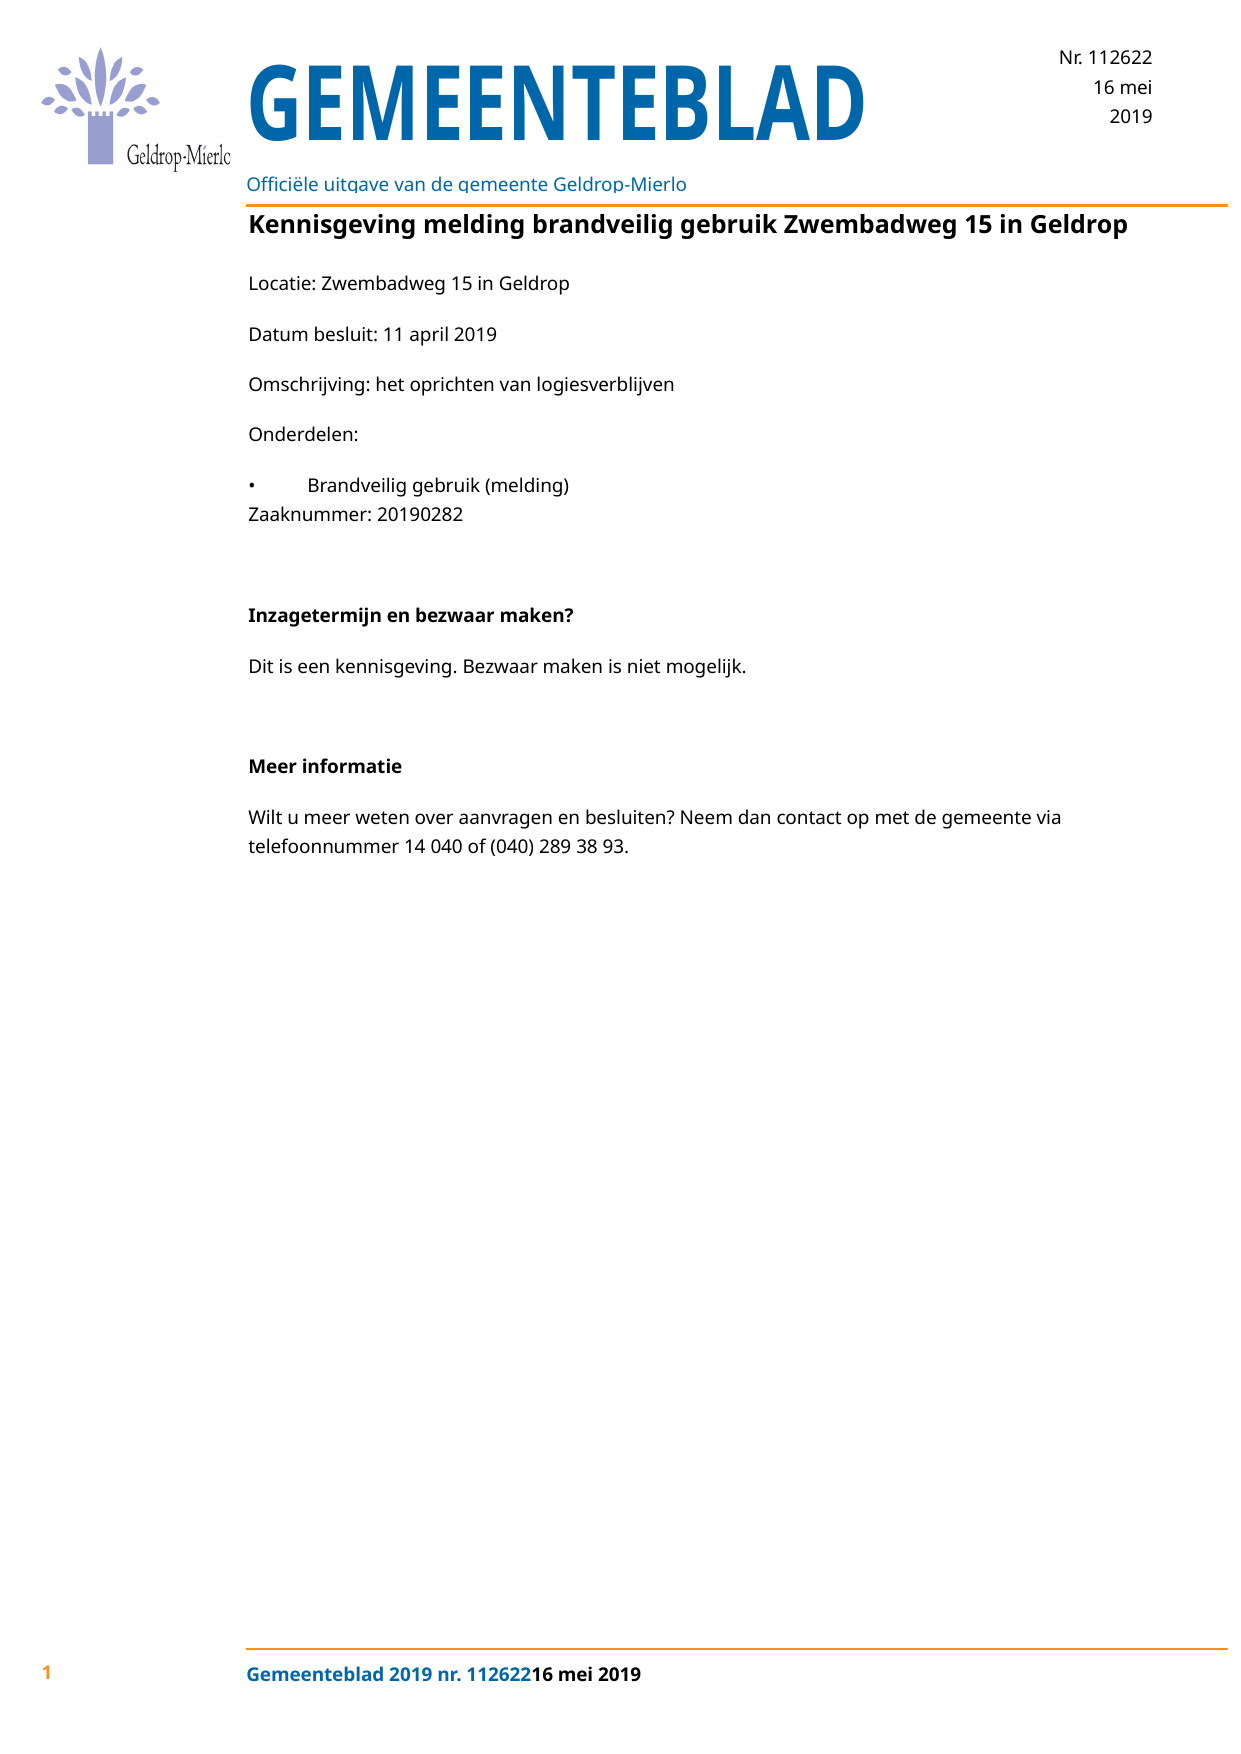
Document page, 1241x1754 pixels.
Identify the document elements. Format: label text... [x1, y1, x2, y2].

list Brandveilig gebruik (melding) [248, 472, 1152, 498]
picture [41, 47, 231, 172]
text Dit is een kennisgeving. Bezwaar maken is niet mogelijk. [248, 653, 1152, 678]
text Locatie: Zwembadweg 15 in Geldrop [248, 270, 1152, 296]
text Wilt u meer weten over aanvragen en besluiten? Neem dan contact op met de gemeente via telefoonnummer 14 040 of (040) 289 38 93. [248, 804, 1152, 859]
text Omschrijving: het oprichten van logiesverblijven [248, 371, 1152, 397]
text Meer informatie [248, 754, 1152, 779]
text Onderdelen: [248, 422, 1152, 447]
text Datum besluit: 11 april 2019 [248, 321, 1152, 346]
text Zaaknummer: 20190282 [248, 502, 1152, 527]
text Inzagetermijn en bezwaar maken? [248, 602, 1152, 628]
text Kennisgeving melding brandveilig gebruik Zwembadweg 15 in Geldrop [248, 207, 1152, 241]
